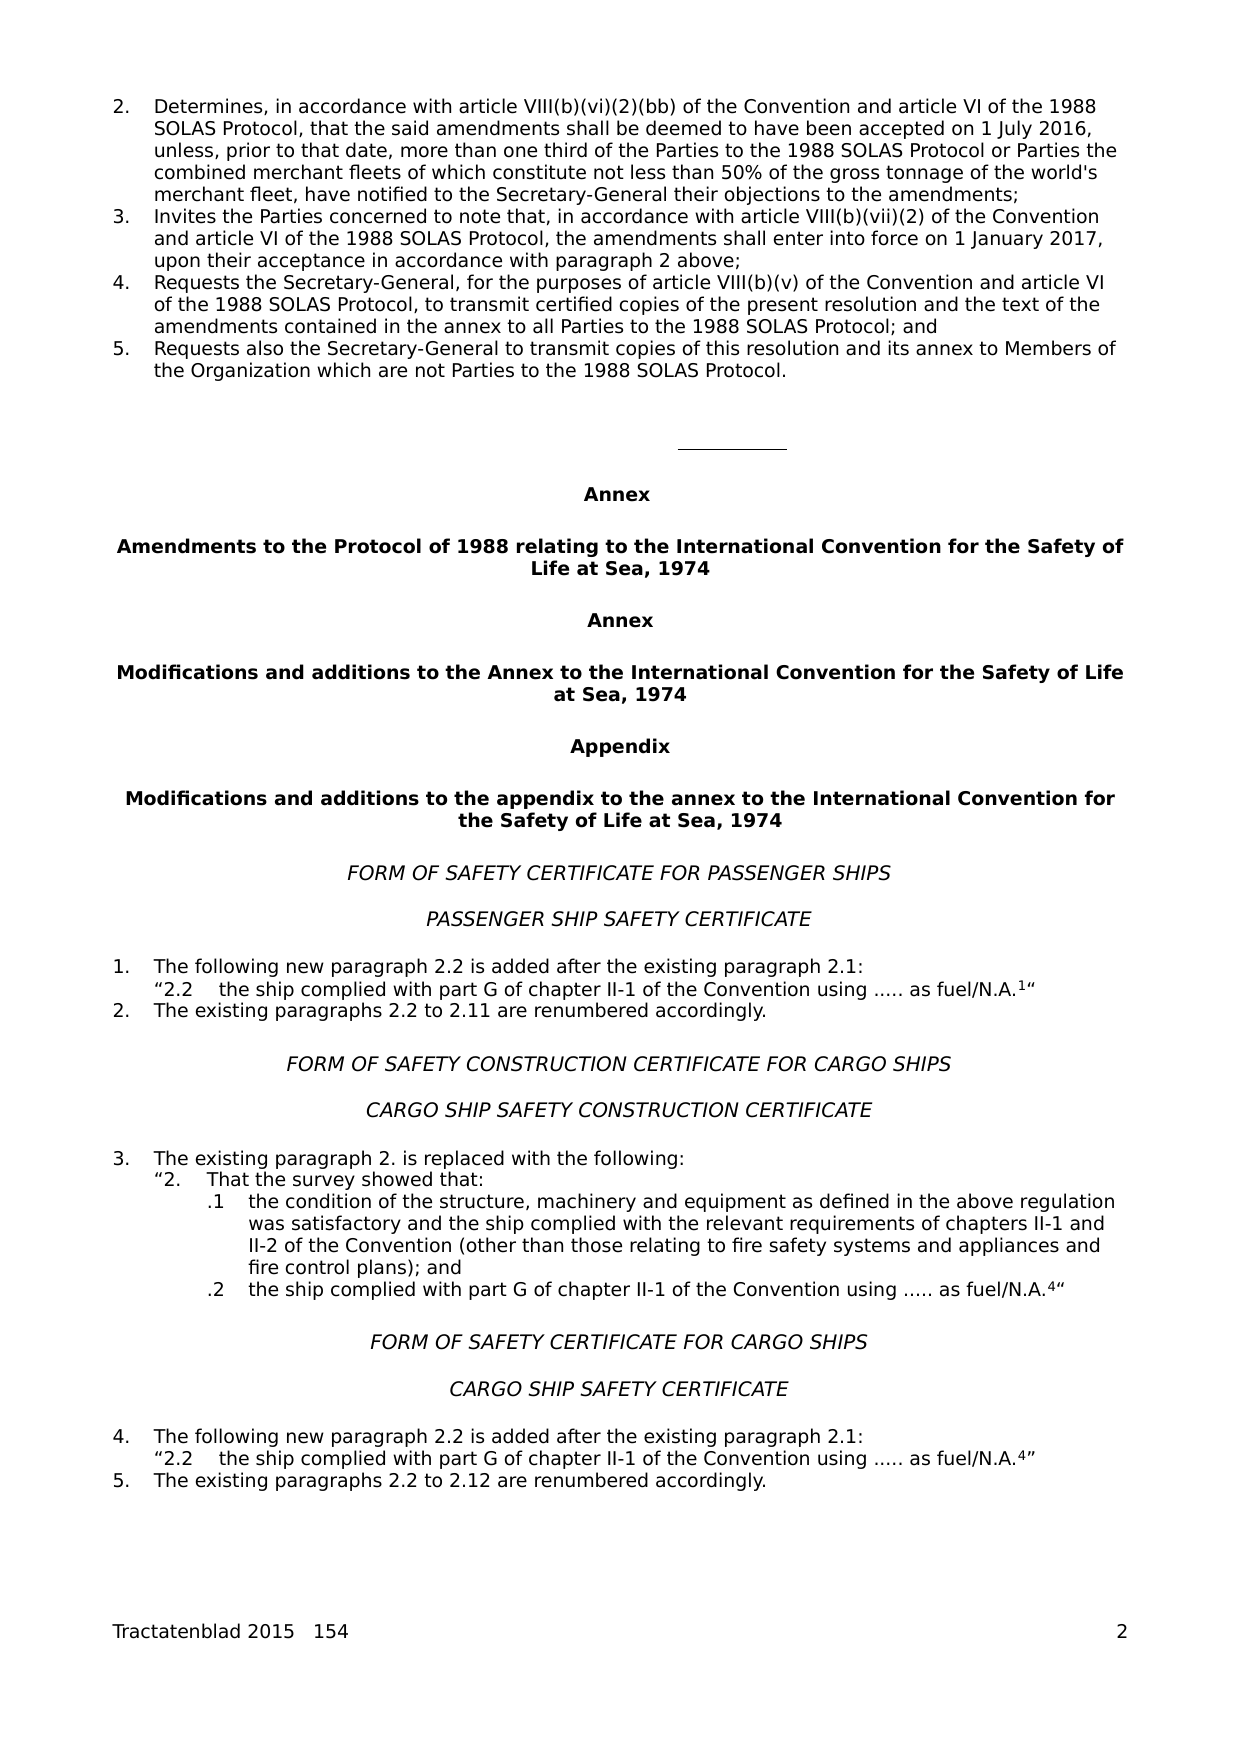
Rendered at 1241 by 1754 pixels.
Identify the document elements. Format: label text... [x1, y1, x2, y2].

text 5. Requests also the Secretary-General to transmit copies of this resolution and its annex to Members of the Organization which are not Parties to the 1988 SOLAS Protocol. [112, 338, 1128, 382]
text .1 the condition of the structure, machinery and equipment as defined in the above regulation was satisfactory and the ship complied with the relevant requirements of chapters II-1 and II-2 of the Convention (other than those relating to fire safety systems and appliances and fire control plans); and [207, 1191, 1128, 1279]
subtitle FORM OF SAFETY CERTIFICATE FOR PASSENGER SHIPS PASSENGER SHIP SAFETY CERTIFICATE [112, 861, 1128, 931]
text “2.2 the ship complied with part G of chapter II-1 of the Convention using ..... as fuel/N.A.1“ [153, 978, 1128, 1000]
text 4. Requests the Secretary-General, for the purposes of article VIII(b)(v) of the Convention and article VI of the 1988 SOLAS Protocol, to transmit certified copies of the present resolution and the text of the amendments contained in the annex to all Parties to the 1988 SOLAS Protocol; and [112, 272, 1128, 338]
subtitle Annex [112, 484, 1128, 506]
text 2. The existing paragraphs 2.2 to 2.11 are renumbered accordingly. [112, 1000, 1128, 1022]
subtitle FORM OF SAFETY CERTIFICATE FOR CARGO SHIPS CARGO SHIP SAFETY CERTIFICATE [112, 1331, 1128, 1401]
text “2.2 the ship complied with part G of chapter II-1 of the Convention using ..... as fuel/N.A.4” [153, 1448, 1128, 1470]
subtitle Annex [112, 609, 1128, 632]
text 3. Invites the Parties concerned to note that, in accordance with article VIII(b)(vii)(2) of the Convention and article VI of the 1988 SOLAS Protocol, the amendments shall enter into force on 1 January 2017, upon their acceptance in accordance with paragraph 2 above; [112, 206, 1128, 272]
text .2 the ship complied with part G of chapter II-1 of the Convention using ..... as fuel/N.A.4“ [207, 1279, 1128, 1301]
text 1. The following new paragraph 2.2 is added after the existing paragraph 2.1: [112, 956, 1128, 978]
subtitle Appendix [112, 736, 1128, 757]
subtitle Modifications and additions to the appendix to the annex to the International Convention for the Safety of Life at Sea, 1974 [112, 787, 1128, 831]
text 2. Determines, in accordance with article VIII(b)(vi)(2)(bb) of the Convention and article VI of the 1988 SOLAS Protocol, that the said amendments shall be deemed to have been accepted on 1 July 2016, unless, prior to that date, more than one third of the Parties to the 1988 SOLAS Protocol or Parties the combined merchant fleets of which constitute not less than 50% of the gross tonnage of the world's merchant fleet, have notified to the Secretary-General their objections to the amendments; [112, 96, 1128, 206]
subtitle Amendments to the Protocol of 1988 relating to the International Convention for the Safety of Life at Sea, 1974 [112, 536, 1128, 579]
text 5. The existing paragraphs 2.2 to 2.12 are renumbered accordingly. [112, 1470, 1128, 1492]
text 4. The following new paragraph 2.2 is added after the existing paragraph 2.1: [112, 1426, 1128, 1448]
text “2. That the survey showed that: [153, 1169, 1128, 1191]
text 3. The existing paragraph 2. is replaced with the following: [112, 1147, 1128, 1169]
subtitle FORM OF SAFETY CONSTRUCTION CERTIFICATE FOR CARGO SHIPS CARGO SHIP SAFETY CONSTRUCTION CERTIFICATE [112, 1052, 1128, 1122]
subtitle Modifications and additions to the Annex to the International Convention for the Safety of Life at Sea, 1974 [112, 662, 1128, 706]
